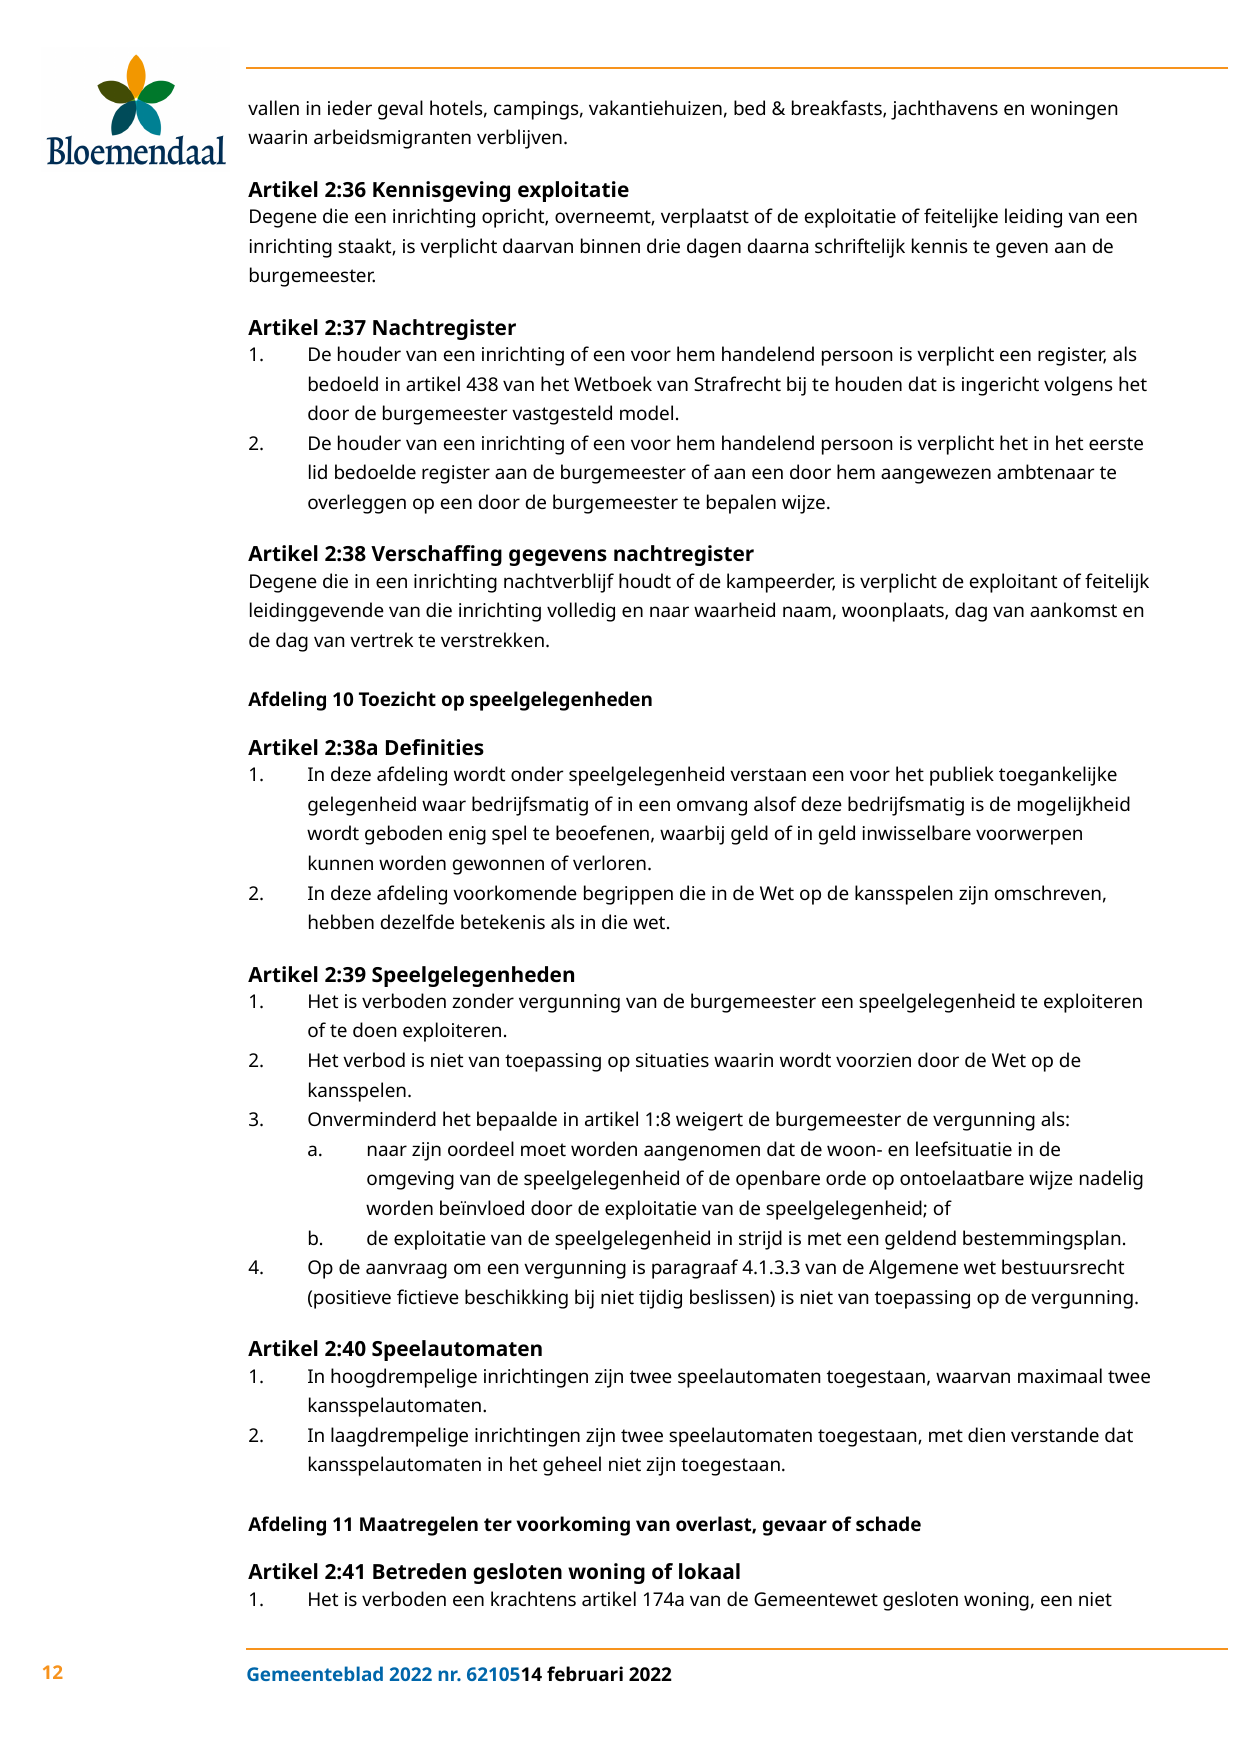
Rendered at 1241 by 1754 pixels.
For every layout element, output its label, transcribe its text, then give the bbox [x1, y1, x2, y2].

list Op de aanvraag om een vergunning is paragraaf 4.1.3.3 van de Algemene wet bestuursrecht (positieve fictieve beschikking bij niet tijdig beslissen) is niet van toepassing op de vergunning. [248, 1254, 1152, 1310]
text Afdeling 11 Maatregelen ter voorkoming van overlast, gevaar of schade [248, 1511, 1152, 1536]
list naar zijn oordeel moet worden aangenomen dat de woon- en leefsituatie in de omgeving van de speelgelegenheid of de openbare orde op ontoelaatbare wijze nadelig worden beïnvloed door de exploitatie van de speelgelegenheid; of [307, 1136, 1152, 1221]
text Artikel 2:36 Kennisgeving exploitatie [248, 175, 1152, 203]
picture [41, 47, 231, 172]
text Artikel 2:39 Speelgelegenheden [248, 960, 1152, 988]
list De houder van een inrichting of een voor hem handelend persoon is verplicht het in het eerste lid bedoelde register aan de burgemeester of aan een door hem aangewezen ambtenaar te overleggen op een door de burgemeester te bepalen wijze. [248, 430, 1152, 515]
list In laagdrempelige inrichtingen zijn twee speelautomaten toegestaan, met dien verstande dat kansspelautomaten in het geheel niet zijn toegestaan. [248, 1422, 1152, 1477]
list de exploitatie van de speelgelegenheid in strijd is met een geldend bestemmingsplan. [307, 1225, 1152, 1251]
text Artikel 2:41 Betreden gesloten woning of lokaal [248, 1557, 1152, 1586]
text Afdeling 10 Toezicht op speelgelegenheden [248, 686, 1152, 712]
text Degene die in een inrichting nachtverblijf houdt of de kampeerder, is verplicht de exploitant of feitelijk leidinggevende van die inrichting volledig en naar waarheid naam, woonplaats, dag van aankomst en de dag van vertrek te verstrekken. [248, 568, 1152, 653]
text Artikel 2:38a Definities [248, 733, 1152, 761]
text Artikel 2:37 Nachtregister [248, 313, 1152, 341]
list Het verbod is niet van toepassing op situaties waarin wordt voorzien door de Wet op de kansspelen. [248, 1047, 1152, 1103]
text Artikel 2:40 Speelautomaten [248, 1334, 1152, 1363]
list In deze afdeling wordt onder speelgelegenheid verstaan een voor het publiek toegankelijke gelegenheid waar bedrijfsmatig of in een omvang alsof deze bedrijfsmatig is de mogelijkheid wordt geboden enig spel te beoefenen, waarbij geld of in geld inwisselbare voorwerpen kunnen worden gewonnen of verloren. [248, 761, 1152, 876]
list Het is verboden zonder vergunning van de burgemeester een speelgelegenheid te exploiteren of te doen exploiteren. [248, 988, 1152, 1043]
text Degene die een inrichting opricht, overneemt, verplaatst of de exploitatie of feitelijke leiding van een inrichting staakt, is verplicht daarvan binnen drie dagen daarna schriftelijk kennis te geven aan de burgemeester. [248, 203, 1152, 288]
list In hoogdrempelige inrichtingen zijn twee speelautomaten toegestaan, waarvan maximaal twee kansspelautomaten. [248, 1363, 1152, 1418]
list Het is verboden een krachtens artikel 174a van de Gemeentewet gesloten woning, een niet [248, 1586, 1152, 1611]
list In deze afdeling voorkomende begrippen die in de Wet op de kansspelen zijn omschreven, hebben dezelfde betekenis als in die wet. [248, 880, 1152, 935]
list Onverminderd het bepaalde in artikel 1:8 weigert de burgemeester de vergunning als: [248, 1106, 1152, 1132]
list De houder van een inrichting of een voor hem handelend persoon is verplicht een register, als bedoeld in artikel 438 van het Wetboek van Strafrecht bij te houden dat is ingericht volgens het door de burgemeester vastgesteld model. [248, 341, 1152, 426]
text Artikel 2:38 Verschaffing gegevens nachtregister [248, 539, 1152, 568]
text vallen in ieder geval hotels, campings, vakantiehuizen, bed & breakfasts, jachthavens en woningen waarin arbeidsmigranten verblijven. [248, 95, 1152, 150]
